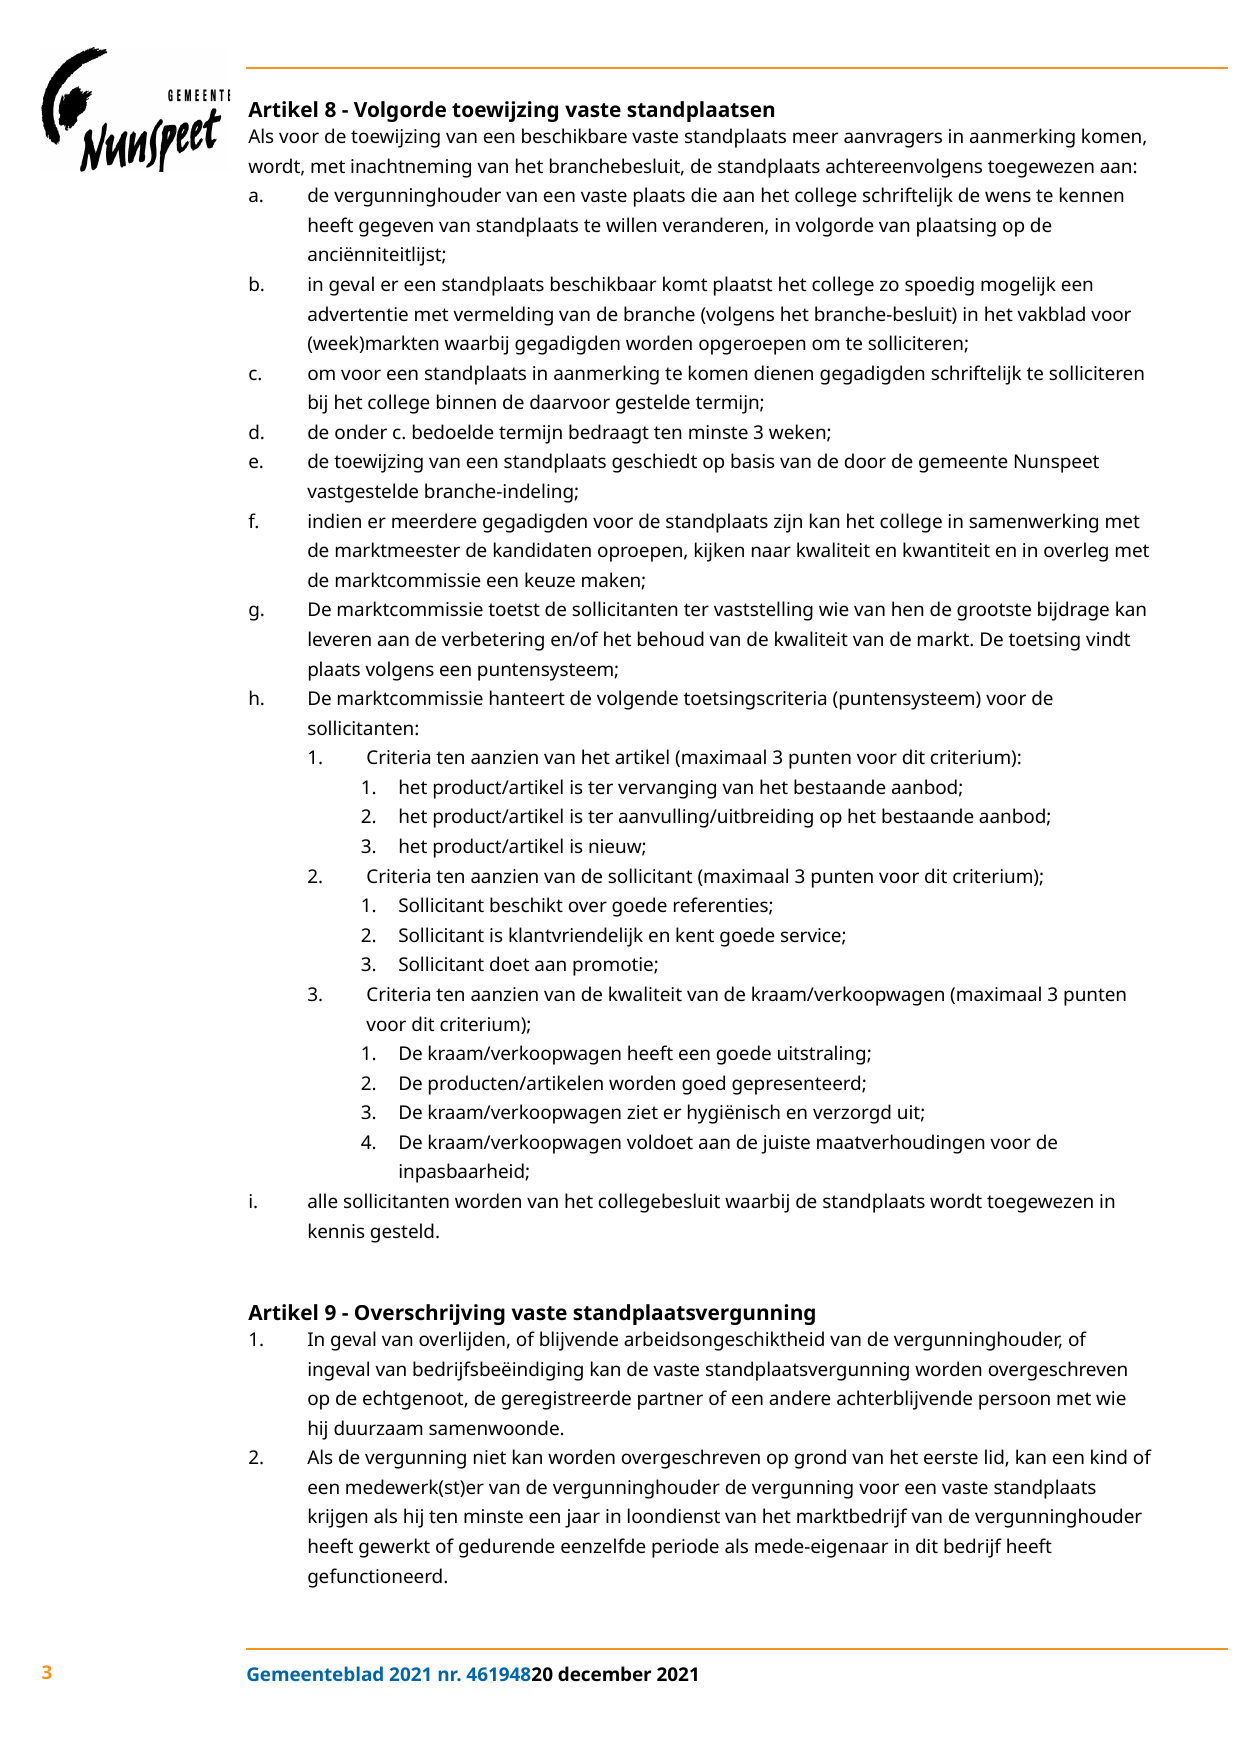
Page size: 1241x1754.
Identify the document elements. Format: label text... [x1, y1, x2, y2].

text Artikel 8 - Volgorde toewijzing vaste standplaatsen [248, 95, 1152, 123]
list De kraam/verkoopwagen ziet er hygiënisch en verzorgd uit; [361, 1099, 1152, 1125]
list de onder c. bedoelde termijn bedraagt ten minste 3 weken; [248, 419, 1152, 445]
list de toewijzing van een standplaats geschiedt op basis van de door de gemeente Nunspeet vastgestelde branche-indeling; [248, 449, 1152, 504]
list De kraam/verkoopwagen heeft een goede uitstraling; [361, 1040, 1152, 1066]
list om voor een standplaats in aanmerking te komen dienen gegadigden schriftelijk te solliciteren bij het college binnen de daarvoor gestelde termijn; [248, 360, 1152, 415]
list Criteria ten aanzien van het artikel (maximaal 3 punten voor dit criterium): [307, 744, 1152, 770]
list indien er meerdere gegadigden voor de standplaats zijn kan het college in samenwerking met de marktmeester de kandidaten oproepen, kijken naar kwaliteit en kwantiteit en in overleg met de marktcommissie een keuze maken; [248, 508, 1152, 593]
list De marktcommissie hanteert de volgende toetsingscriteria (puntensysteem) voor de sollicitanten: [248, 685, 1152, 741]
list Sollicitant beschikt over goede referenties; [361, 892, 1152, 918]
list De producten/artikelen worden goed gepresenteerd; [361, 1070, 1152, 1096]
list In geval van overlijden, of blijvende arbeidsongeschiktheid van de vergunninghouder, of ingeval van bedrijfsbeëindiging kan de vaste standplaatsvergunning worden overgeschreven op de echtgenoot, de geregistreerde partner of een andere achterblijvende persoon met wie hij duurzaam samenwoonde. [248, 1326, 1152, 1441]
list De marktcommissie toetst de sollicitanten ter vaststelling wie van hen de grootste bijdrage kan leveren aan de verbetering en/of het behoud van de kwaliteit van de markt. De toetsing vindt plaats volgens een puntensysteem; [248, 597, 1152, 681]
list Sollicitant doet aan promotie; [361, 952, 1152, 977]
list in geval er een standplaats beschikbaar komt plaatst het college zo spoedig mogelijk een advertentie met vermelding van de branche (volgens het branche-besluit) in het vakblad voor (week)markten waarbij gegadigden worden opgeroepen om te solliciteren; [248, 271, 1152, 356]
list het product/artikel is nieuw; [361, 833, 1152, 859]
list het product/artikel is ter vervanging van het bestaande aanbod; [361, 774, 1152, 800]
list Sollicitant is klantvriendelijk en kent goede service; [361, 922, 1152, 948]
list Criteria ten aanzien van de kwaliteit van de kraam/verkoopwagen (maximaal 3 punten voor dit criterium); [307, 981, 1152, 1036]
list de vergunninghouder van een vaste plaats die aan het college schriftelijk de wens te kennen heeft gegeven van standplaats te willen veranderen, in volgorde van plaatsing op de anciënniteitlijst; [248, 182, 1152, 267]
list alle sollicitanten worden van het collegebesluit waarbij de standplaats wordt toegewezen in kennis gesteld. [248, 1188, 1152, 1243]
picture [41, 47, 231, 172]
text Artikel 9 - Overschrijving vaste standplaatsvergunning [248, 1298, 1152, 1326]
list Als de vergunning niet kan worden overgeschreven op grond van het eerste lid, kan een kind of een medewerk(st)er van de vergunninghouder de vergunning voor een vaste standplaats krijgen als hij ten minste een jaar in loondienst van het marktbedrijf van de vergunninghouder heeft gewerkt of gedurende eenzelfde periode als mede-eigenaar in dit bedrijf heeft gefunctioneerd. [248, 1444, 1152, 1589]
list Criteria ten aanzien van de sollicitant (maximaal 3 punten voor dit criterium); [307, 863, 1152, 888]
list De kraam/verkoopwagen voldoet aan de juiste maatverhoudingen voor de inpasbaarheid; [361, 1129, 1152, 1184]
list het product/artikel is ter aanvulling/uitbreiding op het bestaande aanbod; [361, 804, 1152, 829]
text Als voor de toewijzing van een beschikbare vaste standplaats meer aanvragers in aanmerking komen, wordt, met inachtneming van het branchebesluit, de standplaats achtereenvolgens toegewezen aan: [248, 123, 1152, 178]
